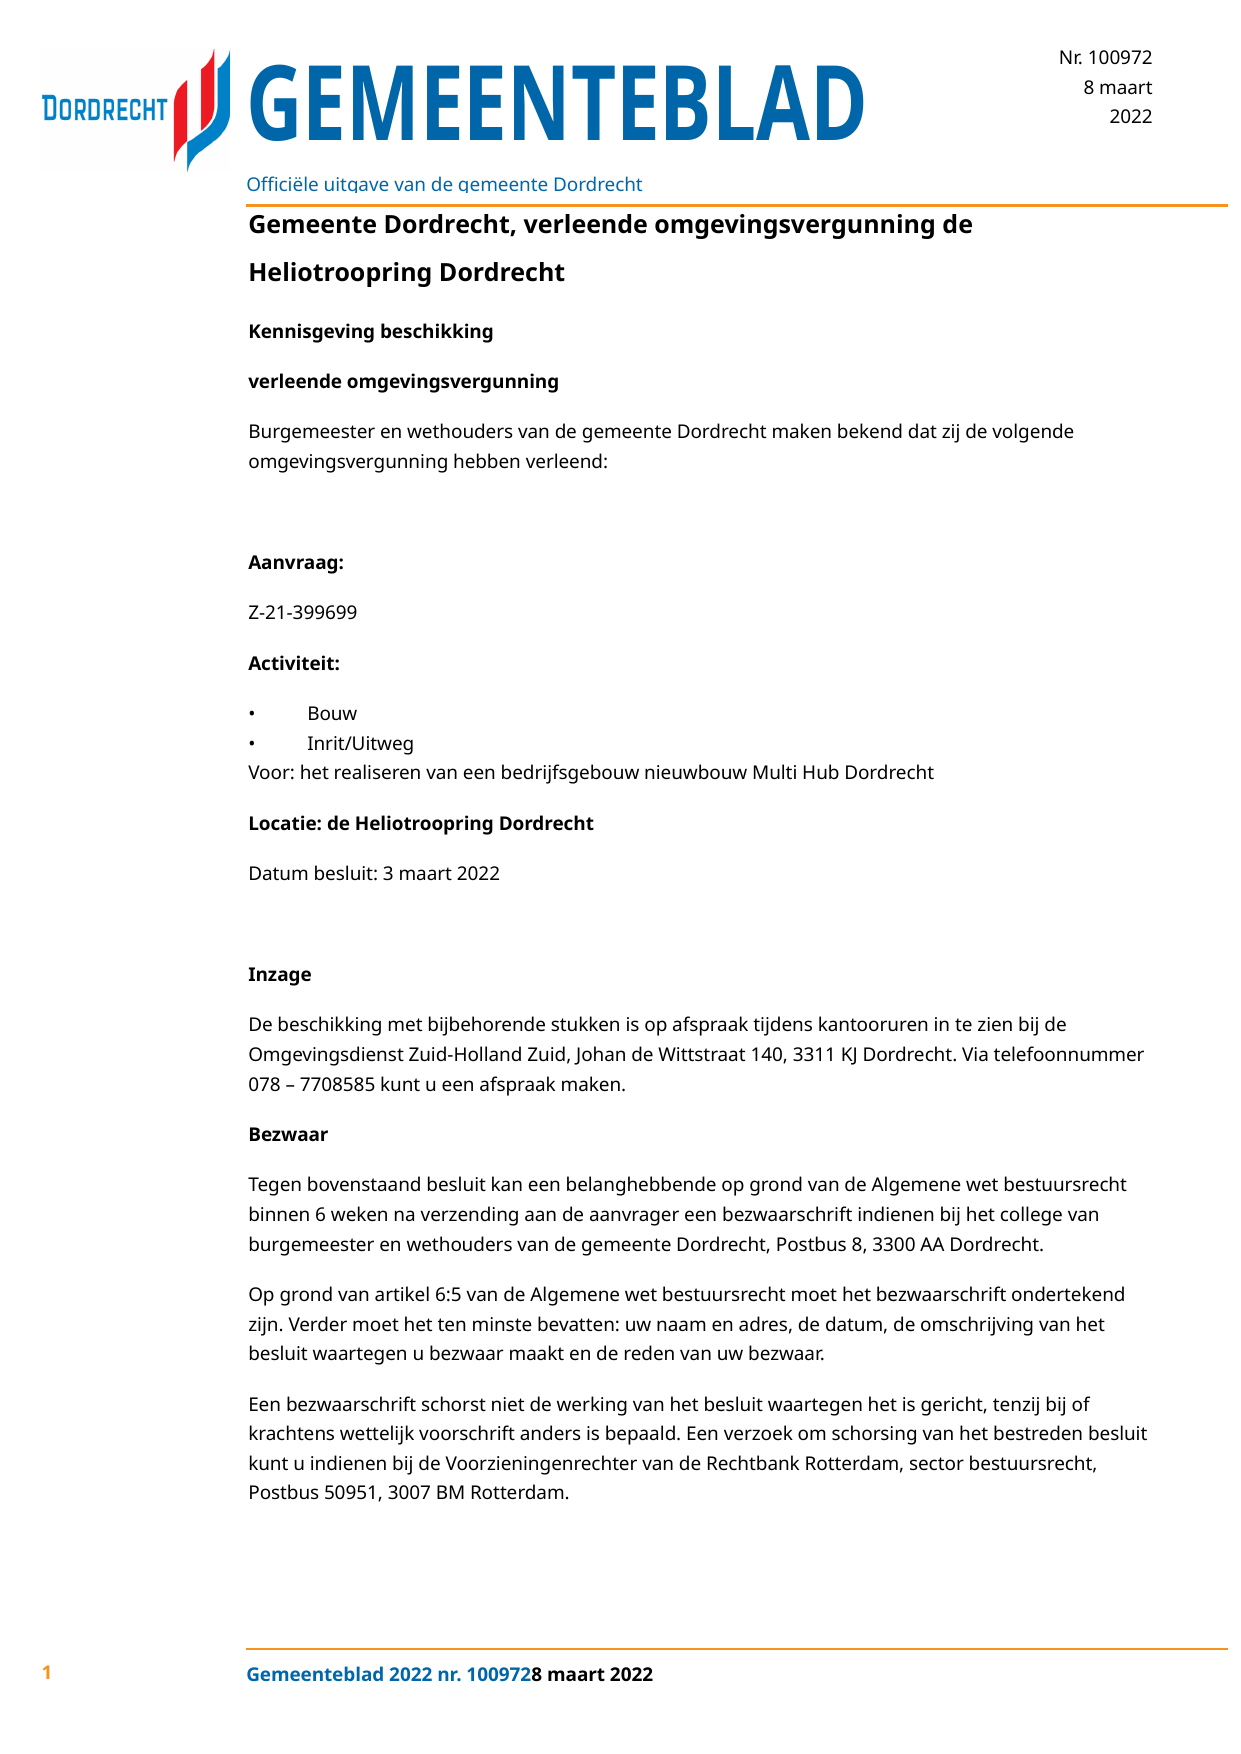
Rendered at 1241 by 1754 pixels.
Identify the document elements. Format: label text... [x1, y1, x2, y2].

text verleende omgevingsvergunning [248, 368, 1152, 394]
text Bezwaar [248, 1121, 1152, 1147]
text Inzage [248, 961, 1152, 987]
text Tegen bovenstaand besluit kan een belanghebbende op grond van de Algemene wet bestuursrecht binnen 6 weken na verzending aan de aanvrager een bezwaarschrift indienen bij het college van burgemeester en wethouders van de gemeente Dordrecht, Postbus 8, 3300 AA Dordrecht. [248, 1172, 1152, 1257]
text Kennisgeving beschikking [248, 318, 1152, 344]
text Burgemeester en wethouders van de gemeente Dordrecht maken bekend dat zij de volgende omgevingsvergunning hebben verleend: [248, 419, 1152, 474]
text De beschikking met bijbehorende stukken is op afspraak tijdens kantooruren in te zien bij de Omgevingsdienst Zuid-Holland Zuid, Johan de Wittstraat 140, 3311 KJ Dordrecht. Via telefoonnummer 078 – 7708585 kunt u een afspraak maken. [248, 1012, 1152, 1097]
text Locatie: de Heliotroopring Dordrecht [248, 810, 1152, 836]
picture [41, 47, 231, 172]
text Activiteit: [248, 650, 1152, 676]
list Inrit/Uitweg [248, 730, 1152, 756]
text Voor: het realiseren van een bedrijfsgebouw nieuwbouw Multi Hub Dordrecht [248, 759, 1152, 785]
text Gemeente Dordrecht, verleende omgevingsvergunning de Heliotroopring Dordrecht [248, 207, 1152, 288]
text Aanvraag: [248, 549, 1152, 575]
text Datum besluit: 3 maart 2022 [248, 860, 1152, 886]
text Op grond van artikel 6:5 van de Algemene wet bestuursrecht moet het bezwaarschrift ondertekend zijn. Verder moet het ten minste bevatten: uw naam en adres, de datum, de omschrijving van het besluit waartegen u bezwaar maakt en de reden van uw bezwaar. [248, 1281, 1152, 1366]
list Bouw [248, 700, 1152, 726]
text Z-21-399699 [248, 599, 1152, 625]
text Een bezwaarschrift schorst niet de werking van het besluit waartegen het is gericht, tenzij bij of krachtens wettelijk voorschrift anders is bepaald. Een verzoek om schorsing van het bestreden besluit kunt u indienen bij de Voorzieningenrechter van de Rechtbank Rotterdam, sector bestuursrecht, Postbus 50951, 3007 BM Rotterdam. [248, 1391, 1152, 1505]
